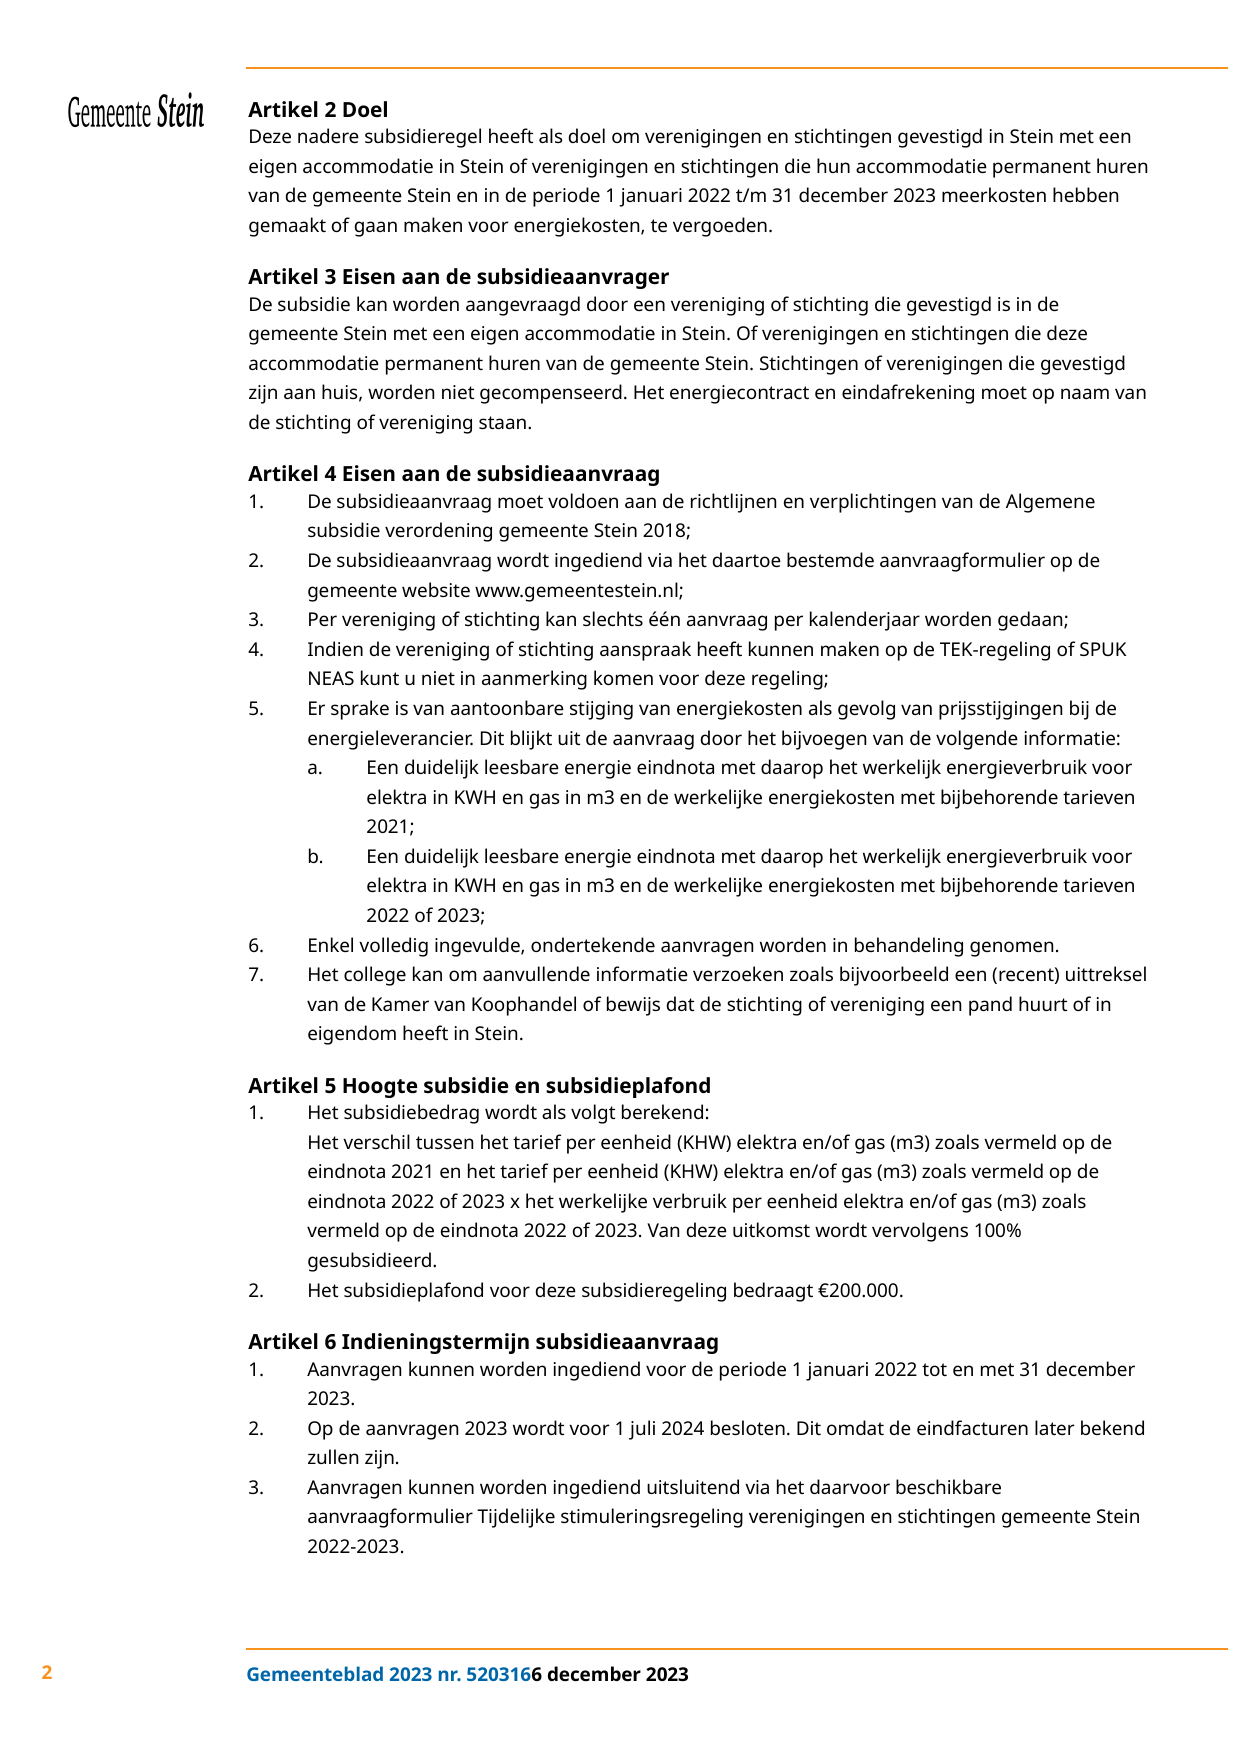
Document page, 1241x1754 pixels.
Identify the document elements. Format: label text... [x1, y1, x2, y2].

text Deze nadere subsidieregel heeft als doel om verenigingen en stichtingen gevestigd in Stein met een eigen accommodatie in Stein of verenigingen en stichtingen die hun accommodatie permanent huren van de gemeente Stein en in de periode 1 januari 2022 t/m 31 december 2023 meerkosten hebben gemaakt of gaan maken voor energiekosten, te vergoeden. [248, 123, 1152, 238]
list De subsidieaanvraag moet voldoen aan de richtlijnen en verplichtingen van de Algemene subsidie verordening gemeente Stein 2018; [248, 488, 1152, 543]
text Artikel 2 Doel [248, 95, 1152, 123]
list Er sprake is van aantoonbare stijging van energiekosten als gevolg van prijsstijgingen bij de energieleverancier. Dit blijkt uit de aanvraag door het bijvoegen van de volgende informatie: [248, 695, 1152, 750]
list Een duidelijk leesbare energie eindnota met daarop het werkelijk energieverbruik voor elektra in KWH en gas in m3 en de werkelijke energiekosten met bijbehorende tarieven 2021; [307, 754, 1152, 839]
picture [41, 47, 231, 172]
text De subsidie kan worden aangevraagd door een vereniging of stichting die gevestigd is in de gemeente Stein met een eigen accommodatie in Stein. Of verenigingen en stichtingen die deze accommodatie permanent huren van de gemeente Stein. Stichtingen of verenigingen die gevestigd zijn aan huis, worden niet gecompenseerd. Het energiecontract en eindafrekening moet op naam van de stichting of vereniging staan. [248, 291, 1152, 435]
text Artikel 6 Indieningstermijn subsidieaanvraag [248, 1327, 1152, 1356]
text Artikel 4 Eisen aan de subsidieaanvraag [248, 459, 1152, 488]
text Artikel 5 Hoogte subsidie en subsidieplafond [248, 1071, 1152, 1099]
list Indien de vereniging of stichting aanspraak heeft kunnen maken op de TEK-regeling of SPUK NEAS kunt u niet in aanmerking komen voor deze regeling; [248, 636, 1152, 691]
list Per vereniging of stichting kan slechts één aanvraag per kalenderjaar worden gedaan; [248, 606, 1152, 632]
list Op de aanvragen 2023 wordt voor 1 juli 2024 besloten. Dit omdat de eindfacturen later bekend zullen zijn. [248, 1415, 1152, 1470]
list Enkel volledig ingevulde, ondertekende aanvragen worden in behandeling genomen. [248, 932, 1152, 957]
list De subsidieaanvraag wordt ingediend via het daartoe bestemde aanvraagformulier op de gemeente website www.gemeentestein.nl; [248, 547, 1152, 602]
list Aanvragen kunnen worden ingediend uitsluitend via het daarvoor beschikbare aanvraagformulier Tijdelijke stimuleringsregeling verenigingen en stichtingen gemeente Stein 2022-2023. [248, 1474, 1152, 1559]
list Een duidelijk leesbare energie eindnota met daarop het werkelijk energieverbruik voor elektra in KWH en gas in m3 en de werkelijke energiekosten met bijbehorende tarieven 2022 of 2023; [307, 843, 1152, 928]
list Aanvragen kunnen worden ingediend voor de periode 1 januari 2022 tot en met 31 december 2023. [248, 1356, 1152, 1411]
text Artikel 3 Eisen aan de subsidieaanvrager [248, 262, 1152, 291]
list Het college kan om aanvullende informatie verzoeken zoals bijvoorbeeld een (recent) uittreksel van de Kamer van Koophandel of bewijs dat de stichting of vereniging een pand huurt of in eigendom heeft in Stein. [248, 961, 1152, 1046]
list Het subsidieplafond voor deze subsidieregeling bedraagt €200.000. [248, 1277, 1152, 1303]
list Het subsidiebedrag wordt als volgt berekend: [248, 1099, 1152, 1125]
list Het verschil tussen het tarief per eenheid (KHW) elektra en/of gas (m3) zoals vermeld op de eindnota 2021 en het tarief per eenheid (KHW) elektra en/of gas (m3) zoals vermeld op de eindnota 2022 of 2023 x het werkelijke verbruik per eenheid elektra en/of gas (m3) zoals vermeld op de eindnota 2022 of 2023. Van deze uitkomst wordt vervolgens 100% gesubsidieerd. [248, 1129, 1152, 1273]
